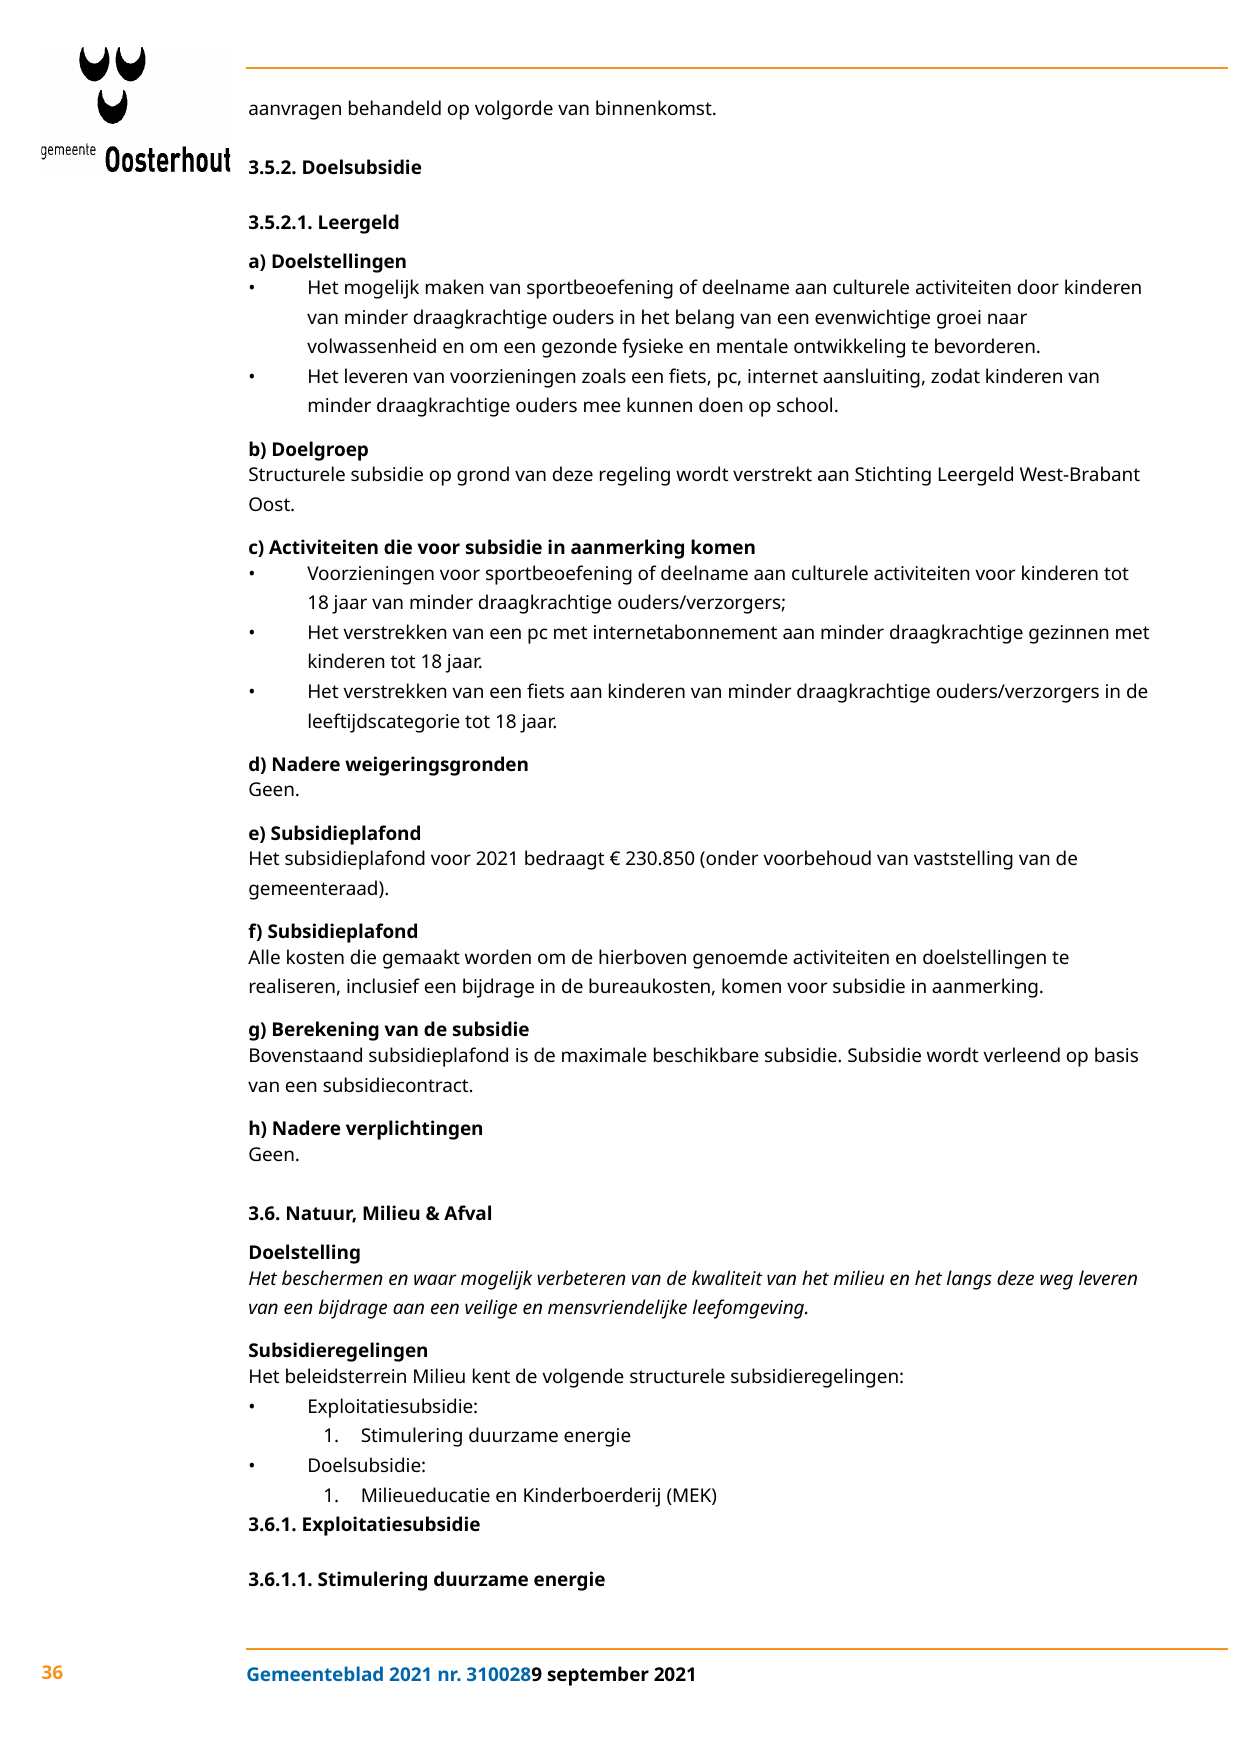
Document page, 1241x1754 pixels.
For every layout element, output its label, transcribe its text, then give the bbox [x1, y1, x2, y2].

text e) Subsidieplafond [248, 820, 1152, 846]
text f) Subsidieplafond [248, 918, 1152, 944]
text Het beschermen en waar mogelijk verbeteren van de kwaliteit van het milieu en het langs deze weg leveren van een bijdrage aan een veilige en mensvriendelijke leefomgeving. [248, 1265, 1152, 1320]
text 3.5.2.1. Leergeld [248, 209, 1152, 235]
list Het verstrekken van een fiets aan kinderen van minder draagkrachtige ouders/verzorgers in de leeftijdscategorie tot 18 jaar. [248, 678, 1152, 733]
text Het subsidieplafond voor 2021 bedraagt € 230.850 (onder voorbehoud van vaststelling van de gemeenteraad). [248, 846, 1152, 901]
picture [41, 47, 231, 172]
list Doelsubsidie: [248, 1452, 1152, 1478]
text Doelstelling [248, 1239, 1152, 1265]
text 3.6.1. Exploitatiesubsidie [248, 1511, 1152, 1537]
text 3.6.1.1. Stimulering duurzame energie [248, 1567, 1152, 1592]
text aanvragen behandeld op volgorde van binnenkomst. [248, 95, 1152, 121]
text h) Nadere verplichtingen [248, 1115, 1152, 1141]
list Het verstrekken van een pc met internetabonnement aan minder draagkrachtige gezinnen met kinderen tot 18 jaar. [248, 619, 1152, 674]
text Geen. [248, 777, 1152, 802]
text Subsidieregelingen [248, 1338, 1152, 1363]
list Het leveren van voorzieningen zoals een fiets, pc, internet aansluiting, zodat kinderen van minder draagkrachtige ouders mee kunnen doen op school. [248, 363, 1152, 418]
text Structurele subsidie op grond van deze regeling wordt verstrekt aan Stichting Leergeld West-Brabant Oost. [248, 461, 1152, 517]
text Bovenstaand subsidieplafond is de maximale beschikbare subsidie. Subsidie wordt verleend op basis van een subsidiecontract. [248, 1042, 1152, 1098]
text d) Nadere weigeringsgronden [248, 751, 1152, 777]
list Voorzieningen voor sportbeoefening of deelname aan culturele activiteiten voor kinderen tot 18 jaar van minder draagkrachtige ouders/verzorgers; [248, 560, 1152, 615]
list Milieueducatie en Kinderboerderij (MEK) [323, 1482, 1152, 1507]
text 3.5.2. Doelsubsidie [248, 154, 1152, 180]
text 3.6. Natuur, Milieu & Afval [248, 1200, 1152, 1226]
text Geen. [248, 1141, 1152, 1167]
text Het beleidsterrein Milieu kent de volgende structurele subsidieregelingen: [248, 1363, 1152, 1389]
list Stimulering duurzame energie [323, 1423, 1152, 1448]
text b) Doelgroep [248, 436, 1152, 461]
text g) Berekening van de subsidie [248, 1017, 1152, 1042]
list Het mogelijk maken van sportbeoefening of deelname aan culturele activiteiten door kinderen van minder draagkrachtige ouders in het belang van een evenwichtige groei naar volwassenheid en om een gezonde fysieke en mentale ontwikkeling te bevorderen. [248, 274, 1152, 359]
text c) Activiteiten die voor subsidie in aanmerking komen [248, 534, 1152, 560]
text Alle kosten die gemaakt worden om de hierboven genoemde activiteiten en doelstellingen te realiseren, inclusief een bijdrage in de bureaukosten, komen voor subsidie in aanmerking. [248, 944, 1152, 999]
list Exploitatiesubsidie: [248, 1393, 1152, 1419]
text a) Doelstellingen [248, 248, 1152, 274]
